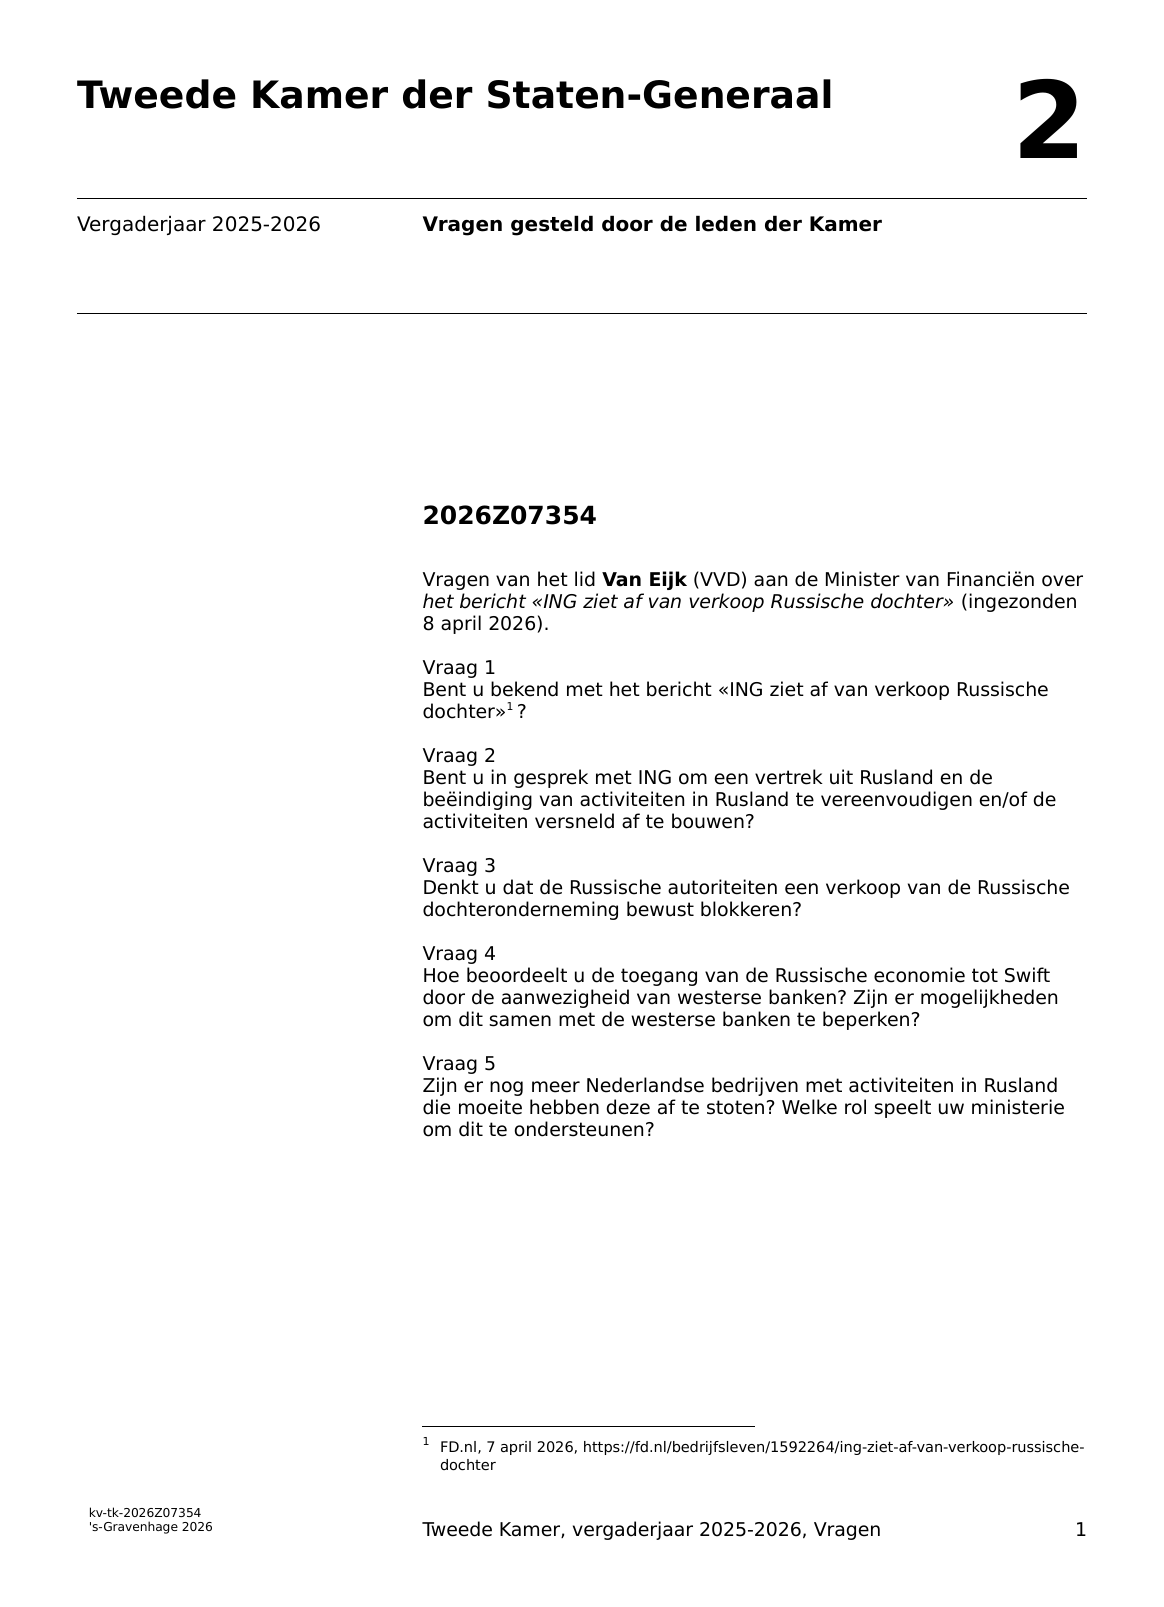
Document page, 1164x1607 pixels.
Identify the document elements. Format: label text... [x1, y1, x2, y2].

text Bent u bekend met het bericht «ING ziet af van verkoop Russische dochter»? [422, 679, 1087, 723]
text kv-tk-2026Z07354 [88, 1506, 323, 1520]
text Denkt u dat de Russische autoriteiten een verkoop van de Russische dochteronderneming bewust blokkeren? [422, 877, 1087, 921]
text Vraag 4 [422, 943, 1087, 965]
text Vraag 1 [422, 657, 1087, 679]
table_header Tweede Kamer der Staten-Generaal [77, 59, 886, 198]
table_cell Vergaderjaar 2025-2026 [77, 199, 422, 313]
text Vraag 5 [422, 1053, 1087, 1075]
text Vragen van het lid Van Eijk (VVD) aan de Minister van Financiën over het bericht «ING ziet af van verkoop Russische dochter» (ingezonden 8 april 2026). [422, 569, 1087, 635]
table_cell Vragen gesteld door de leden der Kamer [422, 199, 1087, 313]
text 2026Z07354 [422, 501, 1087, 531]
text Vraag 2 [422, 745, 1087, 767]
text FD.nl, 7 april 2026, https://fd.nl/bedrijfsleven/1592264/ing-ziet-af-van-verkoop-russische-dochter [422, 1435, 1087, 1474]
table_header 2 [886, 59, 1087, 198]
text Vraag 3 [422, 855, 1087, 877]
text Bent u in gesprek met ING om een vertrek uit Rusland en de beëindiging van activiteiten in Rusland te vereenvoudigen en/of de activiteiten versneld af te bouwen? [422, 767, 1087, 833]
text 's-Gravenhage 2026 [88, 1520, 323, 1534]
text Hoe beoordeelt u de toegang van de Russische economie tot Swift door de aanwezigheid van westerse banken? Zijn er mogelijkheden om dit samen met de westerse banken te beperken? [422, 965, 1087, 1031]
text Zijn er nog meer Nederlandse bedrijven met activiteiten in Rusland die moeite hebben deze af te stoten? Welke rol speelt uw ministerie om dit te ondersteunen? [422, 1075, 1087, 1141]
